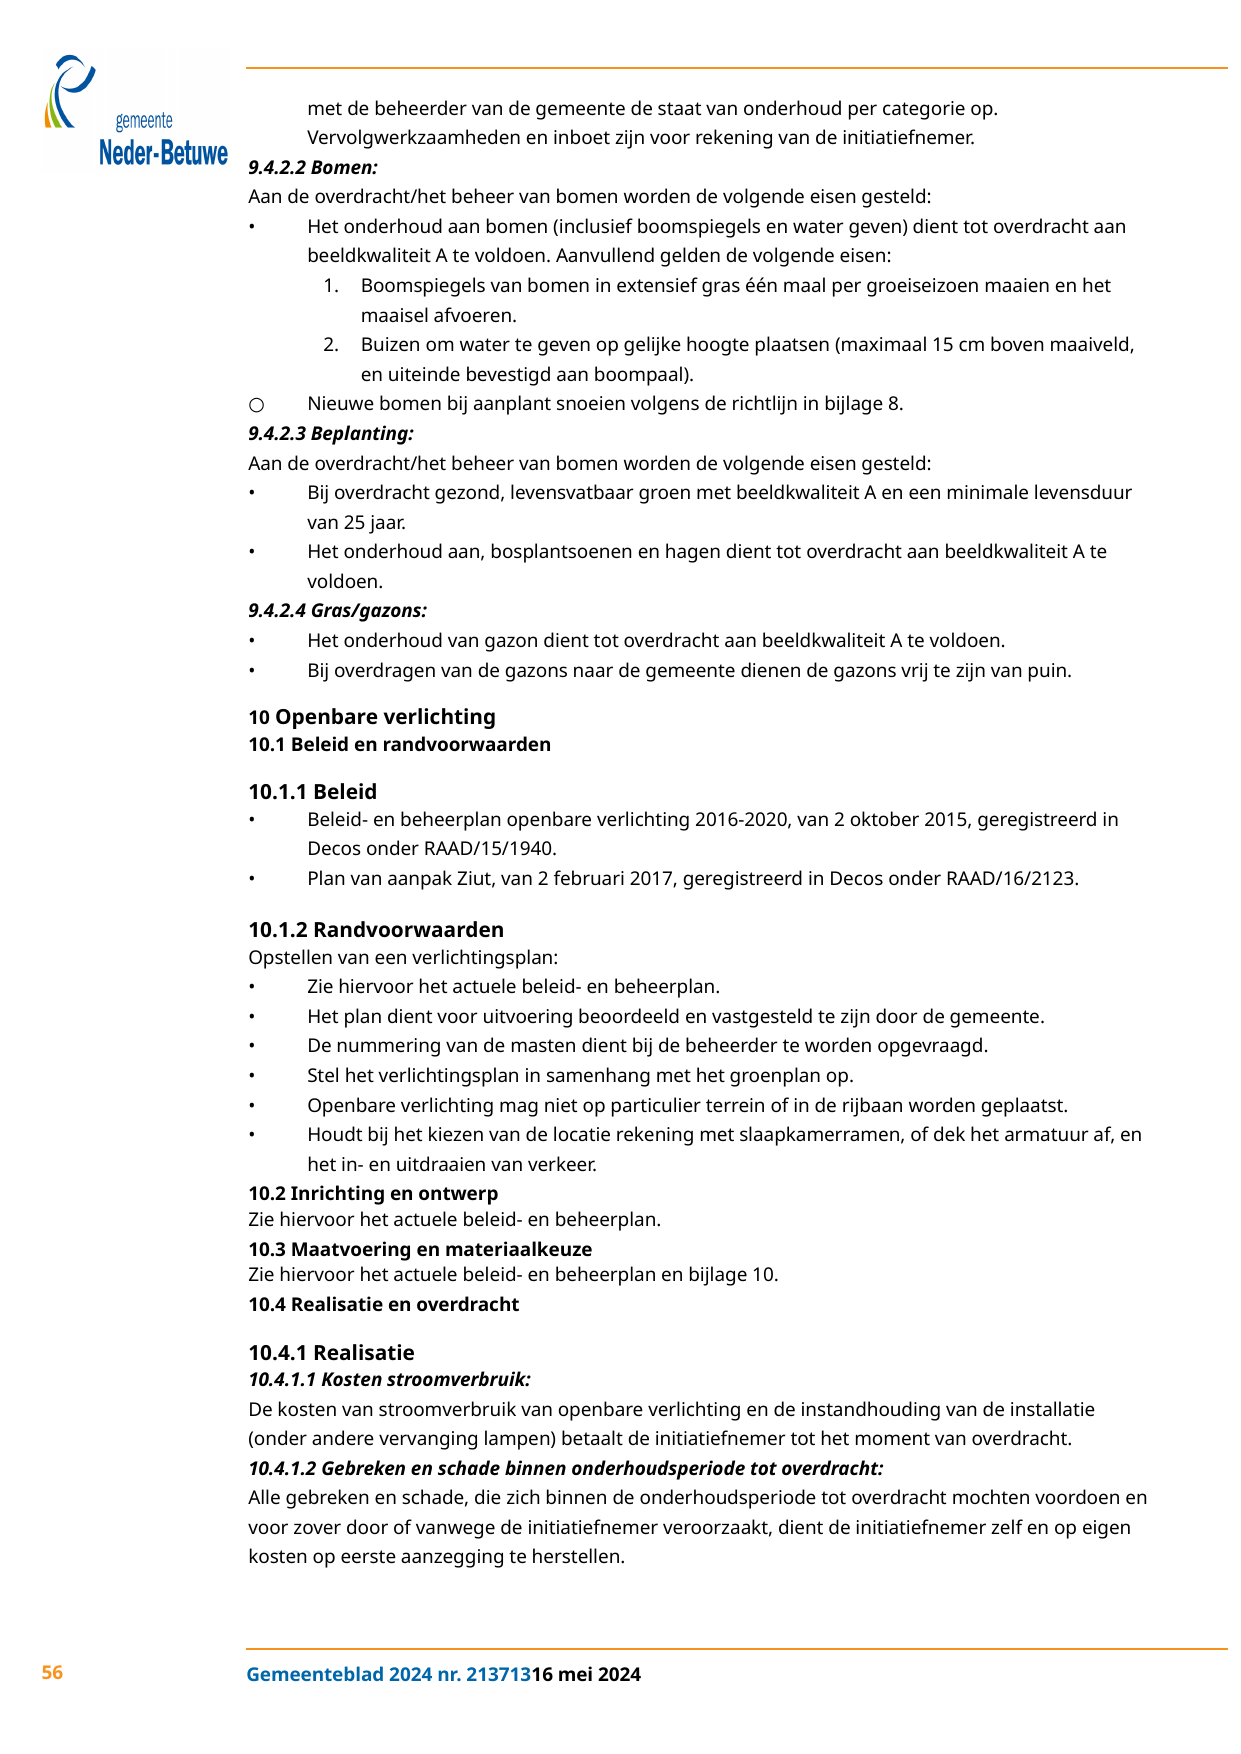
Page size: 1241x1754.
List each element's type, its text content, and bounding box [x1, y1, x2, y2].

text 9.4.2.4 Gras/gazons: [248, 598, 1152, 623]
list Beleid- en beheerplan openbare verlichting 2016-2020, van 2 oktober 2015, geregistreerd in Decos onder RAAD/15/1940. [248, 806, 1152, 861]
text De kosten van stroomverbruik van openbare verlichting en de instandhouding van de installatie (onder andere vervanging lampen) betaalt de initiatiefnemer tot het moment van overdracht. [248, 1396, 1152, 1451]
text 10.4.1.1 Kosten stroomverbruik: [248, 1366, 1152, 1392]
list Houdt bij het kiezen van de locatie rekening met slaapkamerramen, of dek het armatuur af, en het in- en uitdraaien van verkeer. [248, 1121, 1152, 1177]
list Bij overdracht gezond, levensvatbaar groen met beeldkwaliteit A en een minimale levensduur van 25 jaar. [248, 479, 1152, 535]
text Alle gebreken en schade, die zich binnen de onderhoudsperiode tot overdracht mochten voordoen en voor zover door of vanwege de initiatiefnemer veroorzaakt, dient de initiatiefnemer zelf en op eigen kosten op eerste aanzegging te herstellen. [248, 1484, 1152, 1569]
list De nummering van de masten dient bij de beheerder te worden opgevraagd. [248, 1033, 1152, 1058]
text Opstellen van een verlichtingsplan: [248, 944, 1152, 970]
text 9.4.2.2 Bomen: [248, 154, 1152, 180]
picture [41, 47, 231, 172]
list Plan van aanpak Ziut, van 2 februari 2017, geregistreerd in Decos onder RAAD/16/2123. [248, 865, 1152, 891]
list Openbare verlichting mag niet op particulier terrein of in de rijbaan worden geplaatst. [248, 1092, 1152, 1118]
list Boomspiegels van bomen in extensief gras één maal per groeiseizoen maaien en het maaisel afvoeren. [323, 272, 1152, 328]
text Zie hiervoor het actuele beleid- en beheerplan en bijlage 10. [248, 1262, 1152, 1287]
text 10.4 Realisatie en overdracht [248, 1291, 1152, 1317]
list Het onderhoud aan, bosplantsoenen en hagen dient tot overdracht aan beeldkwaliteit A te voldoen. [248, 538, 1152, 594]
list Nieuwe bomen bij aanplant snoeien volgens de richtlijn in bijlage 8. [248, 391, 1152, 416]
text 10.1 Beleid en randvoorwaarden [248, 731, 1152, 757]
text 9.4.2.3 Beplanting: [248, 420, 1152, 446]
text 10.3 Maatvoering en materiaalkeuze [248, 1236, 1152, 1262]
list met de beheerder van de gemeente de staat van onderhoud per categorie op. Vervolgwerkzaamheden en inboet zijn voor rekening van de initiatiefnemer. [248, 95, 1152, 150]
text 10 Openbare verlichting [248, 702, 1152, 731]
text Aan de overdracht/het beheer van bomen worden de volgende eisen gesteld: [248, 450, 1152, 476]
text 10.4.1 Realisatie [248, 1338, 1152, 1366]
text 10.1.1 Beleid [248, 777, 1152, 806]
list Zie hiervoor het actuele beleid- en beheerplan. [248, 973, 1152, 999]
list Stel het verlichtingsplan in samenhang met het groenplan op. [248, 1062, 1152, 1088]
text 10.4.1.2 Gebreken en schade binnen onderhoudsperiode tot overdracht: [248, 1455, 1152, 1481]
list Het plan dient voor uitvoering beoordeeld en vastgesteld te zijn door de gemeente. [248, 1003, 1152, 1029]
text Aan de overdracht/het beheer van bomen worden de volgende eisen gesteld: [248, 183, 1152, 209]
text 10.1.2 Randvoorwaarden [248, 916, 1152, 944]
text Zie hiervoor het actuele beleid- en beheerplan. [248, 1206, 1152, 1232]
list Het onderhoud van gazon dient tot overdracht aan beeldkwaliteit A te voldoen. [248, 627, 1152, 653]
list Het onderhoud aan bomen (inclusief boomspiegels en water geven) dient tot overdracht aan beeldkwaliteit A te voldoen. Aanvullend gelden de volgende eisen: [248, 213, 1152, 268]
list Buizen om water te geven op gelijke hoogte plaatsen (maximaal 15 cm boven maaiveld, en uiteinde bevestigd aan boompaal). [323, 331, 1152, 387]
text 10.2 Inrichting en ontwerp [248, 1181, 1152, 1206]
list Bij overdragen van de gazons naar de gemeente dienen de gazons vrij te zijn van puin. [248, 657, 1152, 683]
